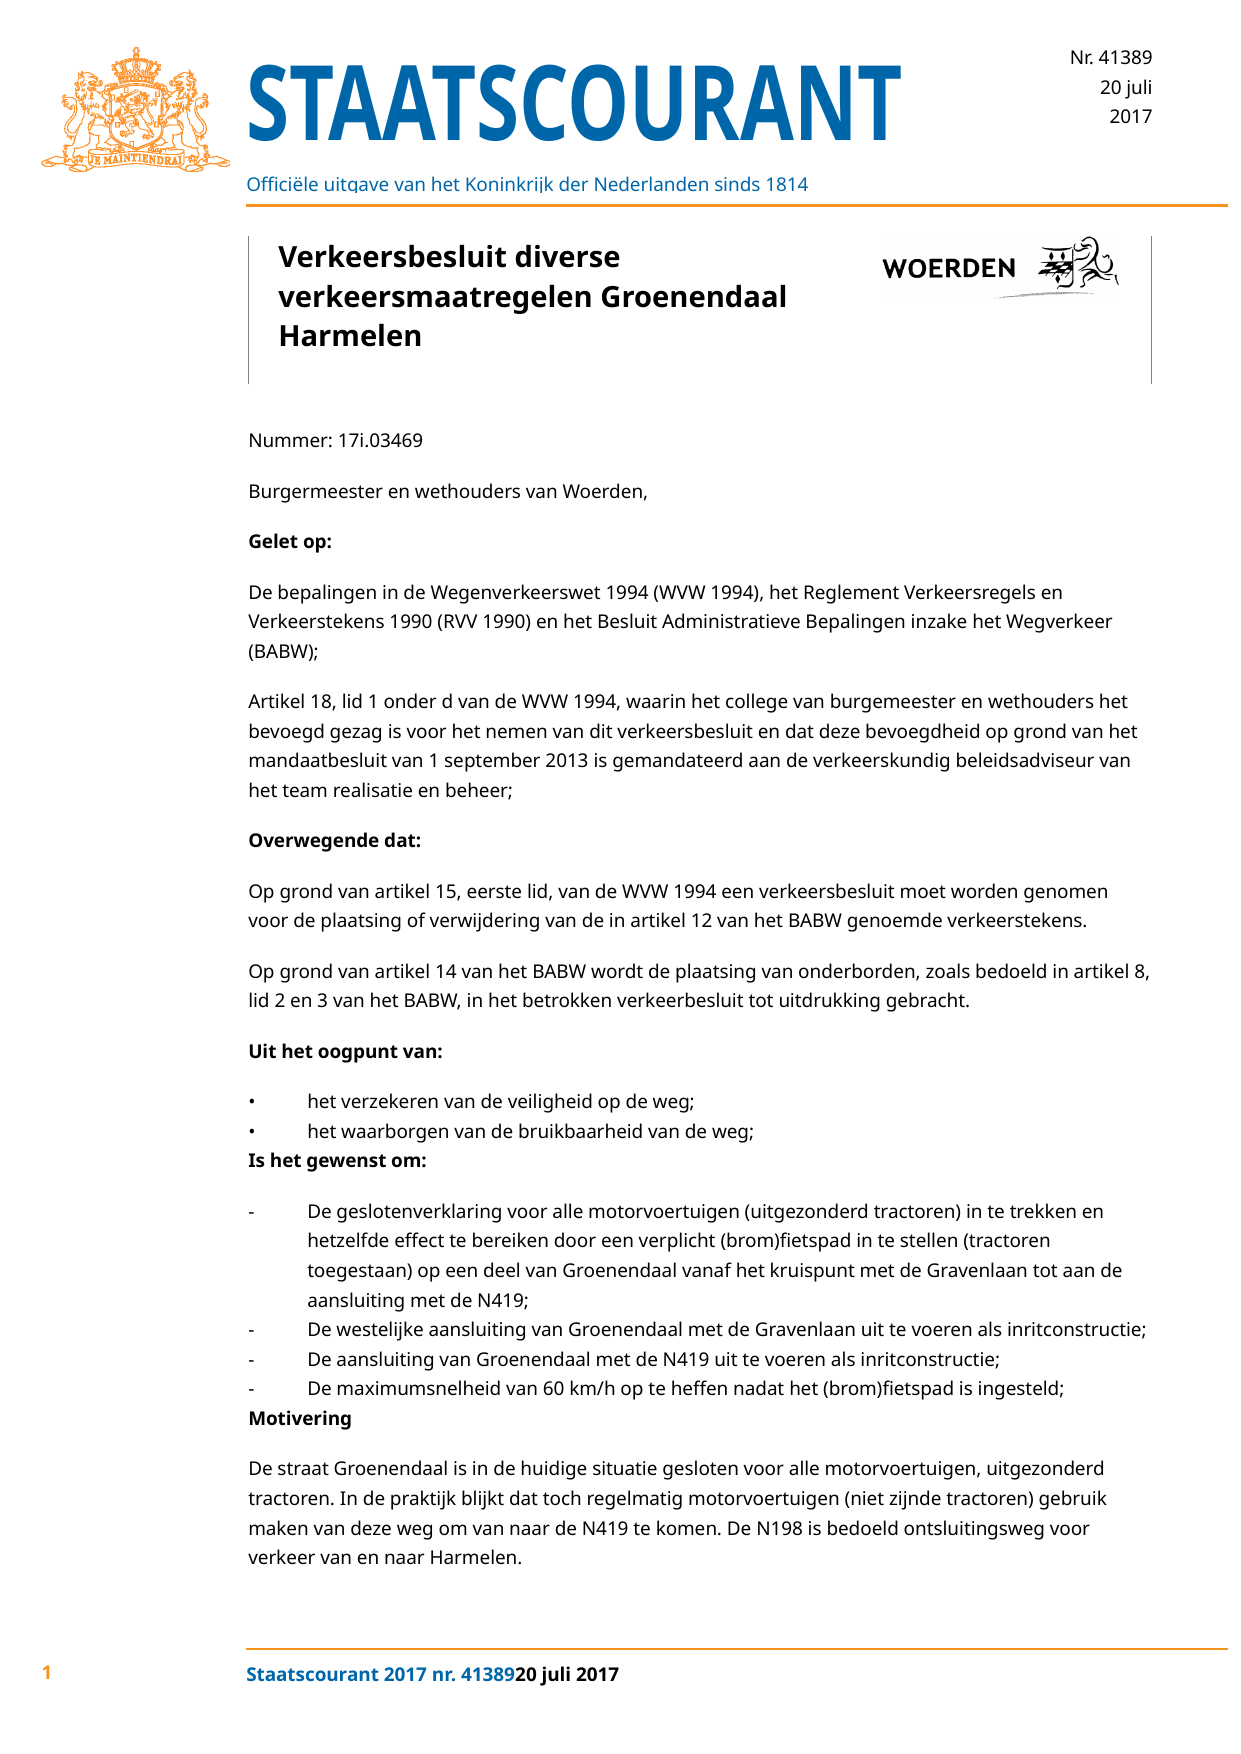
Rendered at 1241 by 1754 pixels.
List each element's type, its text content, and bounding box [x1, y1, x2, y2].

text Uit het oogpunt van: [248, 1038, 1152, 1064]
list De aansluiting van Groenendaal met de N419 uit te voeren als inritconstructie; [248, 1346, 1152, 1372]
list het verzekeren van de veiligheid op de weg; [248, 1088, 1152, 1114]
text De straat Groenendaal is in de huidige situatie gesloten voor alle motorvoertuigen, uitgezonderd tractoren. In de praktijk blijkt dat toch regelmatig motorvoertuigen (niet zijnde tractoren) gebruik maken van deze weg om van naar de N419 te komen. De N198 is bedoeld ontsluitingsweg voor verkeer van en naar Harmelen. [248, 1456, 1152, 1570]
text Overwegende dat: [248, 828, 1152, 853]
list De geslotenverklaring voor alle motorvoertuigen (uitgezonderd tractoren) in te trekken en hetzelfde effect te bereiken door een verplicht (brom)fietspad in te stellen (tractoren toegestaan) op een deel van Groenendaal vanaf het kruispunt met de Gravenlaan tot aan de aansluiting met de N419; [248, 1198, 1152, 1312]
text Motivering [248, 1405, 1152, 1431]
list het waarborgen van de bruikbaarheid van de weg; [248, 1118, 1152, 1144]
table_header [850, 236, 1151, 384]
text Artikel 18, lid 1 onder d van de WVW 1994, waarin het college van burgemeester en wethouders het bevoegd gezag is voor het nemen van dit verkeersbesluit en dat deze bevoegdheid op grond van het mandaatbesluit van 1 september 2013 is gemandateerd aan de verkeerskundig beleidsadviseur van het team realisatie en beheer; [248, 688, 1152, 803]
text Gelet op: [248, 528, 1152, 554]
text Burgermeester en wethouders van Woerden, [248, 478, 1152, 504]
picture [882, 236, 1119, 299]
table_header Verkeersbesluit diverse verkeersmaatregelen Groenendaal Harmelen [249, 236, 850, 384]
picture [41, 47, 231, 172]
list De westelijke aansluiting van Groenendaal met de Gravenlaan uit te voeren als inritconstructie; [248, 1316, 1152, 1342]
text Op grond van artikel 15, eerste lid, van de WVW 1994 een verkeersbesluit moet worden genomen voor de plaatsing of verwijdering van de in artikel 12 van het BABW genoemde verkeerstekens. [248, 878, 1152, 933]
text De bepalingen in de Wegenverkeerswet 1994 (WVW 1994), het Reglement Verkeersregels en Verkeerstekens 1990 (RVV 1990) en het Besluit Administratieve Bepalingen inzake het Wegverkeer (BABW); [248, 579, 1152, 664]
text Op grond van artikel 14 van het BABW wordt de plaatsing van onderborden, zoals bedoeld in artikel 8, lid 2 en 3 van het BABW, in het betrokken verkeerbesluit tot uitdrukking gebracht. [248, 958, 1152, 1013]
text Is het gewenst om: [248, 1148, 1152, 1173]
text Nummer: 17i.03469 [248, 428, 1152, 453]
list De maximumsnelheid van 60 km/h op te heffen nadat het (brom)fietspad is ingesteld; [248, 1376, 1152, 1401]
